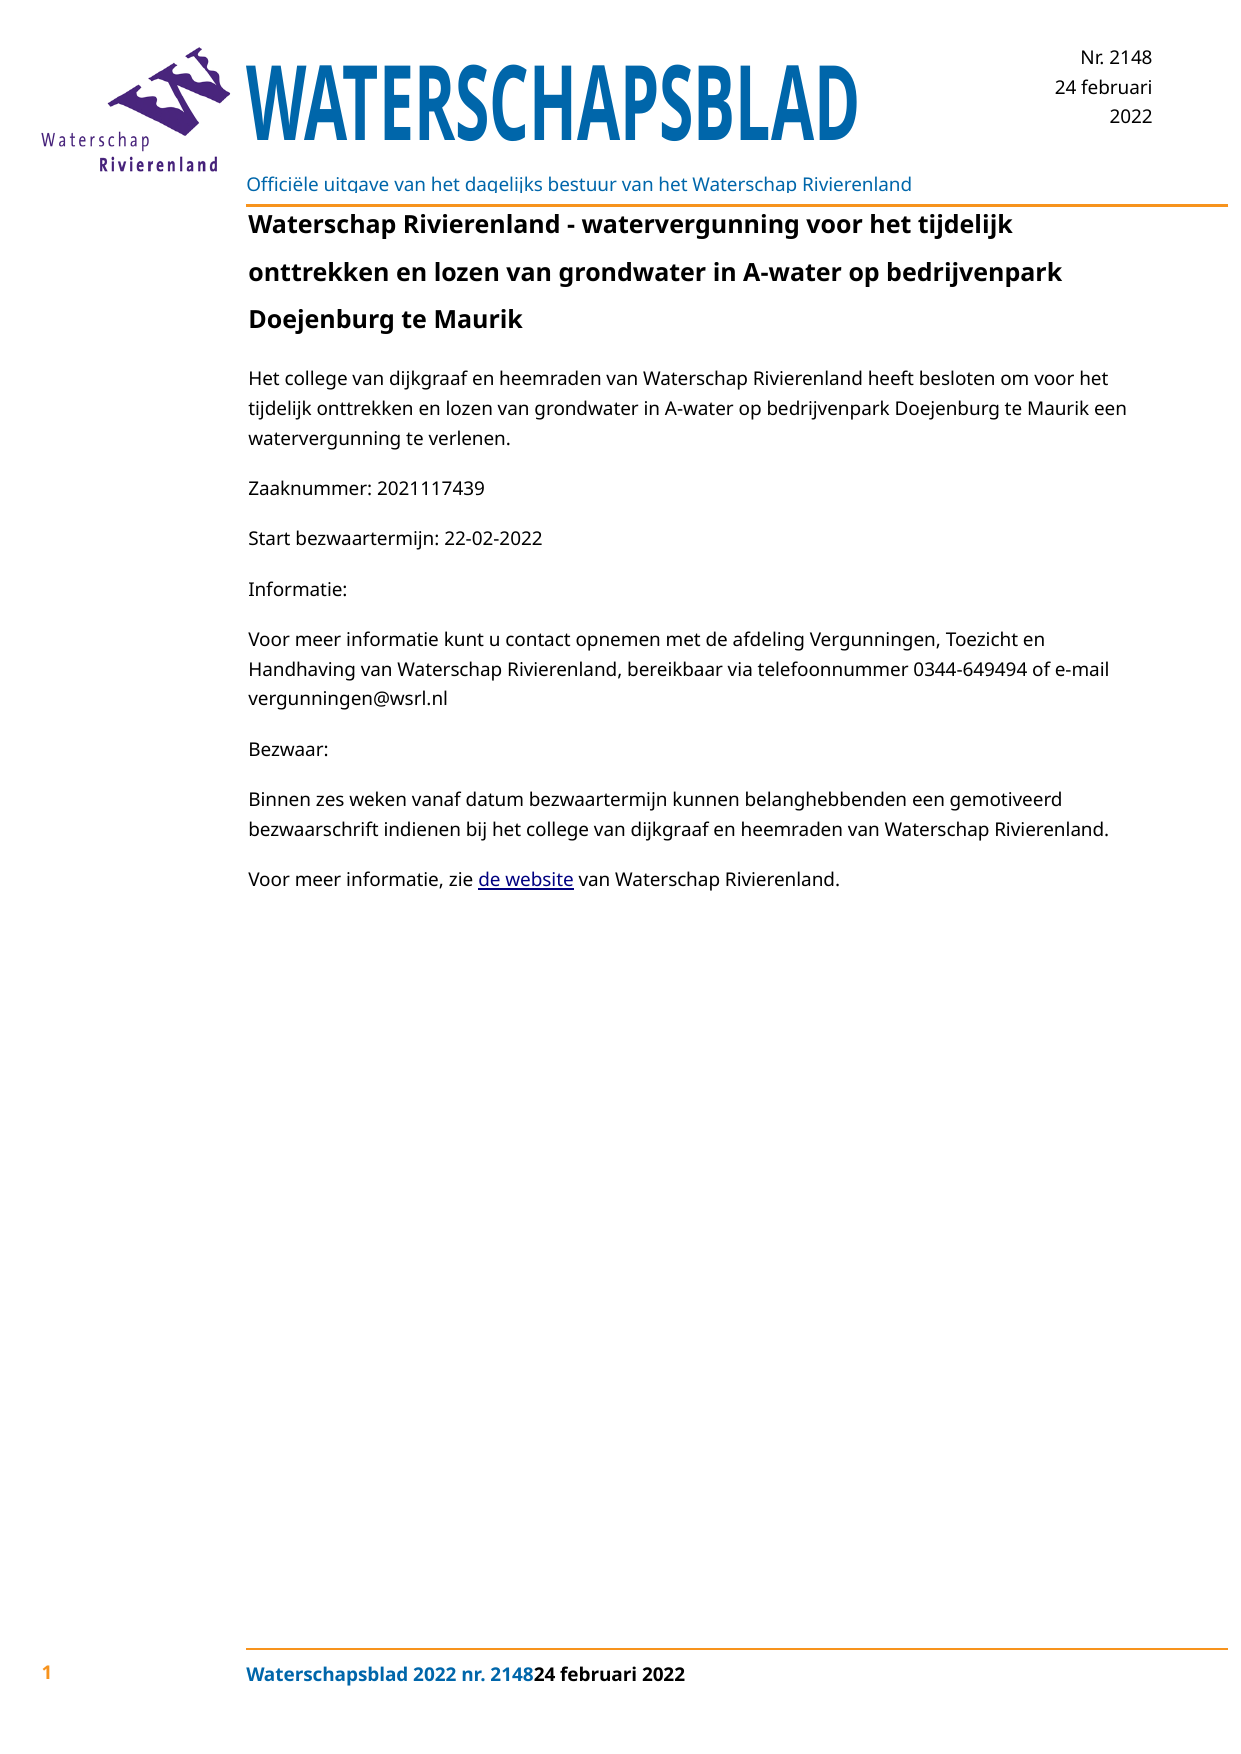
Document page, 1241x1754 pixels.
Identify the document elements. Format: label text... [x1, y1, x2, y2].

text Zaaknummer: 2021117439 [248, 475, 1152, 501]
text Voor meer informatie, zie de website van Waterschap Rivierenland. [248, 866, 1152, 892]
text Het college van dijkgraaf en heemraden van Waterschap Rivierenland heeft besloten om voor het tijdelijk onttrekken en lozen van grondwater in A-water op bedrijvenpark Doejenburg te Maurik een watervergunning te verlenen. [248, 366, 1152, 450]
text Voor meer informatie kunt u contact opnemen met de afdeling Vergunningen, Toezicht en Handhaving van Waterschap Rivierenland, bereikbaar via telefoonnummer 0344-649494 of e-mail vergunningen@wsrl.nl [248, 626, 1152, 711]
text Bezwaar: [248, 736, 1152, 762]
text Waterschap Rivierenland - watervergunning voor het tijdelijk onttrekken en lozen van grondwater in A-water op bedrijvenpark Doejenburg te Maurik [248, 207, 1152, 336]
text Informatie: [248, 576, 1152, 602]
text Start bezwaartermijn: 22-02-2022 [248, 526, 1152, 551]
picture [41, 47, 231, 172]
text Binnen zes weken vanaf datum bezwaartermijn kunnen belanghebbenden een gemotiveerd bezwaarschrift indienen bij het college van dijkgraaf en heemraden van Waterschap Rivierenland. [248, 786, 1152, 842]
